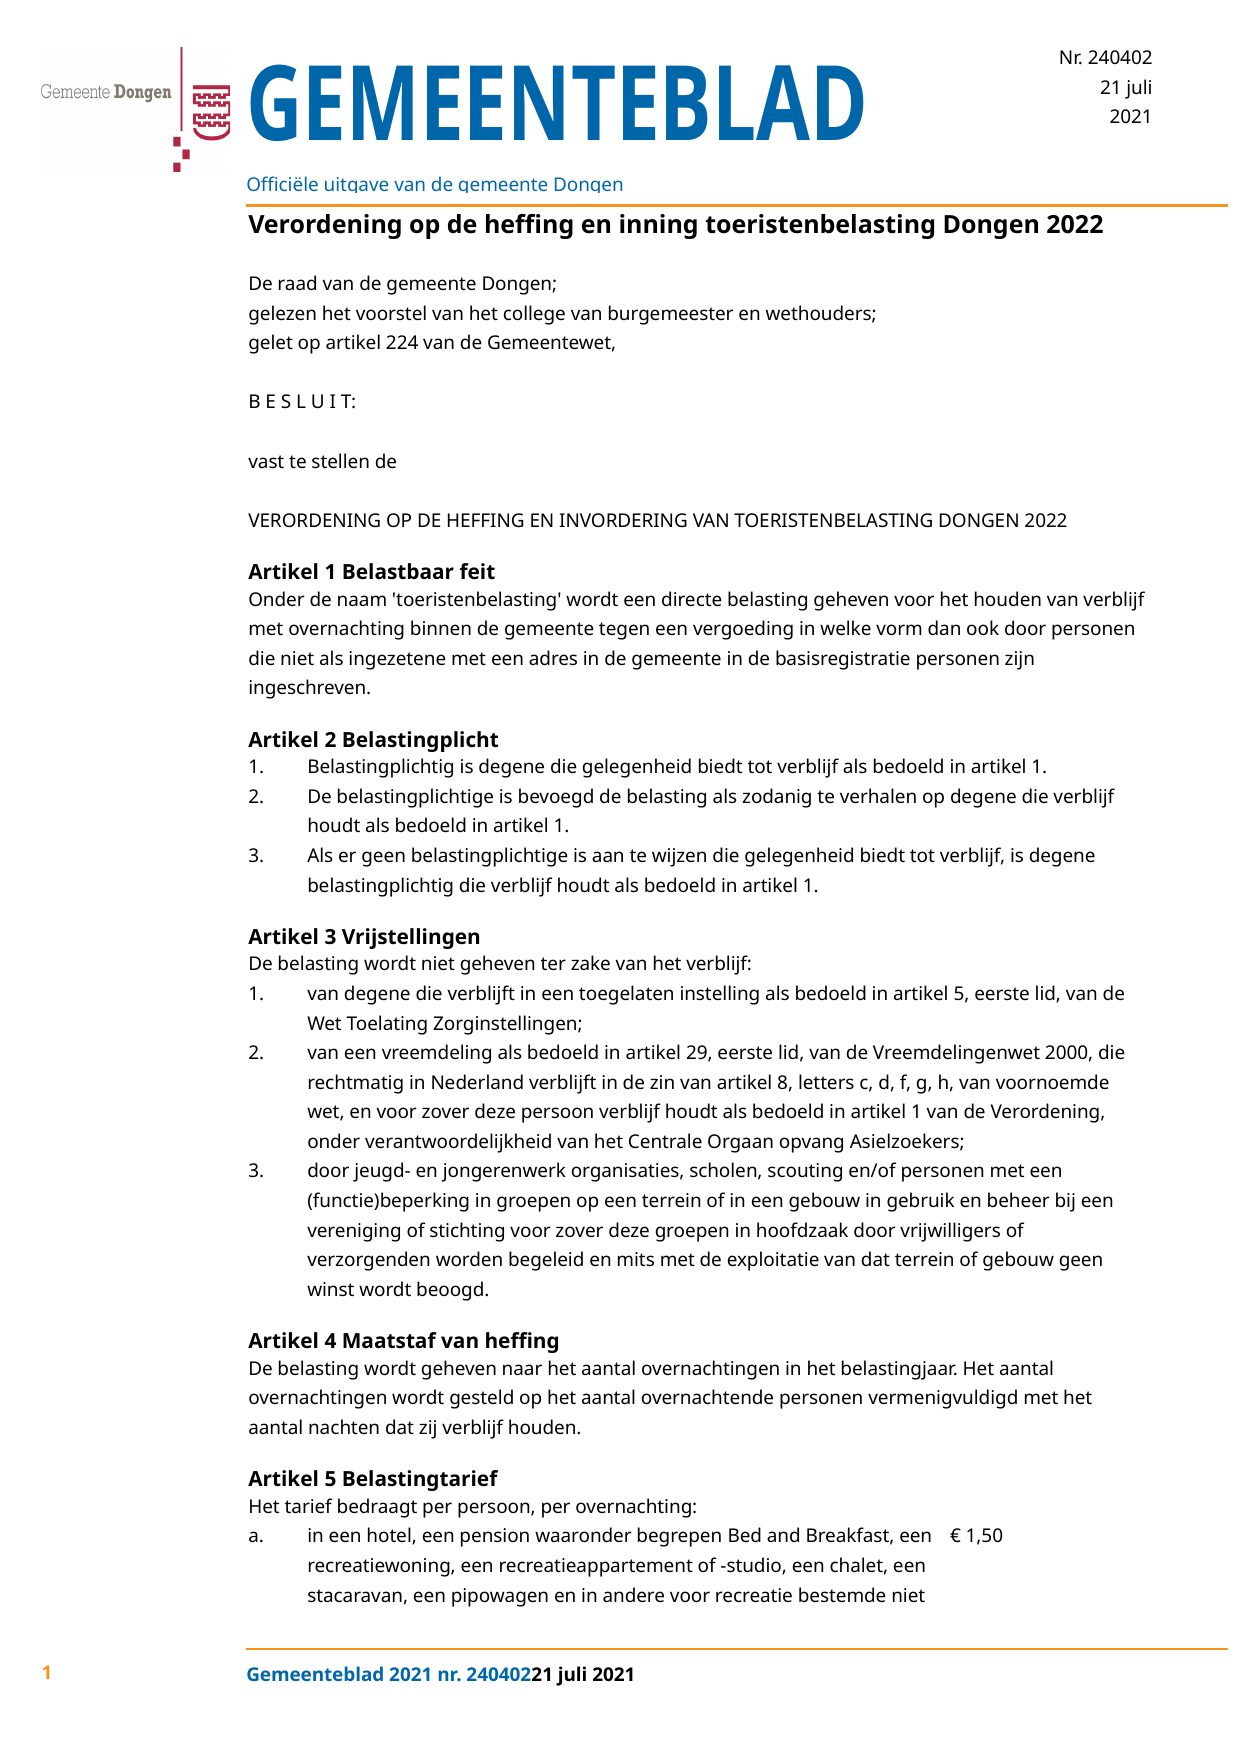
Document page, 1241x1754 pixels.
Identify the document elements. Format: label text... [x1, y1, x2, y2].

text De raad van de gemeente Dongen; [248, 270, 1152, 296]
text gelezen het voorstel van het college van burgemeester en wethouders; [248, 300, 1152, 326]
text Artikel 3 Vrijstellingen [248, 922, 1152, 951]
text Artikel 4 Maatstaf van heffing [248, 1326, 1152, 1355]
picture [41, 47, 231, 172]
table_header € 1,50 [950, 1523, 1152, 1607]
list door jeugd- en jongerenwerk organisaties, scholen, scouting en/of personen met een (functie)beperking in groepen op een terrein of in een gebouw in gebruik en beheer bij een vereniging of stichting voor zover deze groepen in hoofdzaak door vrijwilligers of verzorgenden worden begeleid en mits met de exploitatie van dat terrein of gebouw geen winst wordt beoogd. [248, 1158, 1152, 1302]
text Het tarief bedraagt per persoon, per overnachting: [248, 1493, 1152, 1519]
list De belastingplichtige is bevoegd de belasting als zodanig te verhalen op degene die verblijf houdt als bedoeld in artikel 1. [248, 783, 1152, 838]
list Belastingplichtig is degene die gelegenheid biedt tot verblijf als bedoeld in artikel 1. [248, 753, 1152, 779]
text vast te stellen de [248, 448, 1152, 473]
text De belasting wordt geheven naar het aantal overnachtingen in het belastingjaar. Het aantal overnachtingen wordt gesteld op het aantal overnachtende personen vermenigvuldigd met het aantal nachten dat zij verblijf houden. [248, 1355, 1152, 1440]
list van degene die verblijft in een toegelaten instelling als bedoeld in artikel 5, eerste lid, van de Wet Toelating Zorginstellingen; [248, 980, 1152, 1036]
text VERORDENING OP DE HEFFING EN INVORDERING VAN TOERISTENBELASTING DONGEN 2022 [248, 507, 1152, 533]
text De belasting wordt niet geheven ter zake van het verblijf: [248, 951, 1152, 976]
text B E S L U I T: [248, 389, 1152, 414]
text Verordening op de heffing en inning toeristenbelasting Dongen 2022 [248, 207, 1152, 241]
text Onder de naam 'toeristenbelasting' wordt een directe belasting geheven voor het houden van verblijf met overnachting binnen de gemeente tegen een vergoeding in welke vorm dan ook door personen die niet als ingezetene met een adres in de gemeente in de basisregistratie personen zijn ingeschreven. [248, 586, 1152, 700]
text Artikel 2 Belastingplicht [248, 725, 1152, 753]
text Artikel 1 Belastbaar feit [248, 557, 1152, 586]
table_header in een hotel, een pension waaronder begrepen Bed and Breakfast, een recreatiewoning, een recreatieappartement of -studio, een chalet, een stacaravan, een pipowagen en in andere voor recreatie bestemde niet [248, 1523, 950, 1607]
text gelet op artikel 224 van de Gemeentewet, [248, 329, 1152, 355]
list Als er geen belastingplichtige is aan te wijzen die gelegenheid biedt tot verblijf, is degene belastingplichtig die verblijf houdt als bedoeld in artikel 1. [248, 842, 1152, 897]
list van een vreemdeling als bedoeld in artikel 29, eerste lid, van de Vreemdelingenwet 2000, die rechtmatig in Nederland verblijft in de zin van artikel 8, letters c, d, f, g, h, van voornoemde wet, en voor zover deze persoon verblijf houdt als bedoeld in artikel 1 van de Verordening, onder verantwoordelijkheid van het Centrale Orgaan opvang Asielzoekers; [248, 1039, 1152, 1154]
text Artikel 5 Belastingtarief [248, 1464, 1152, 1493]
